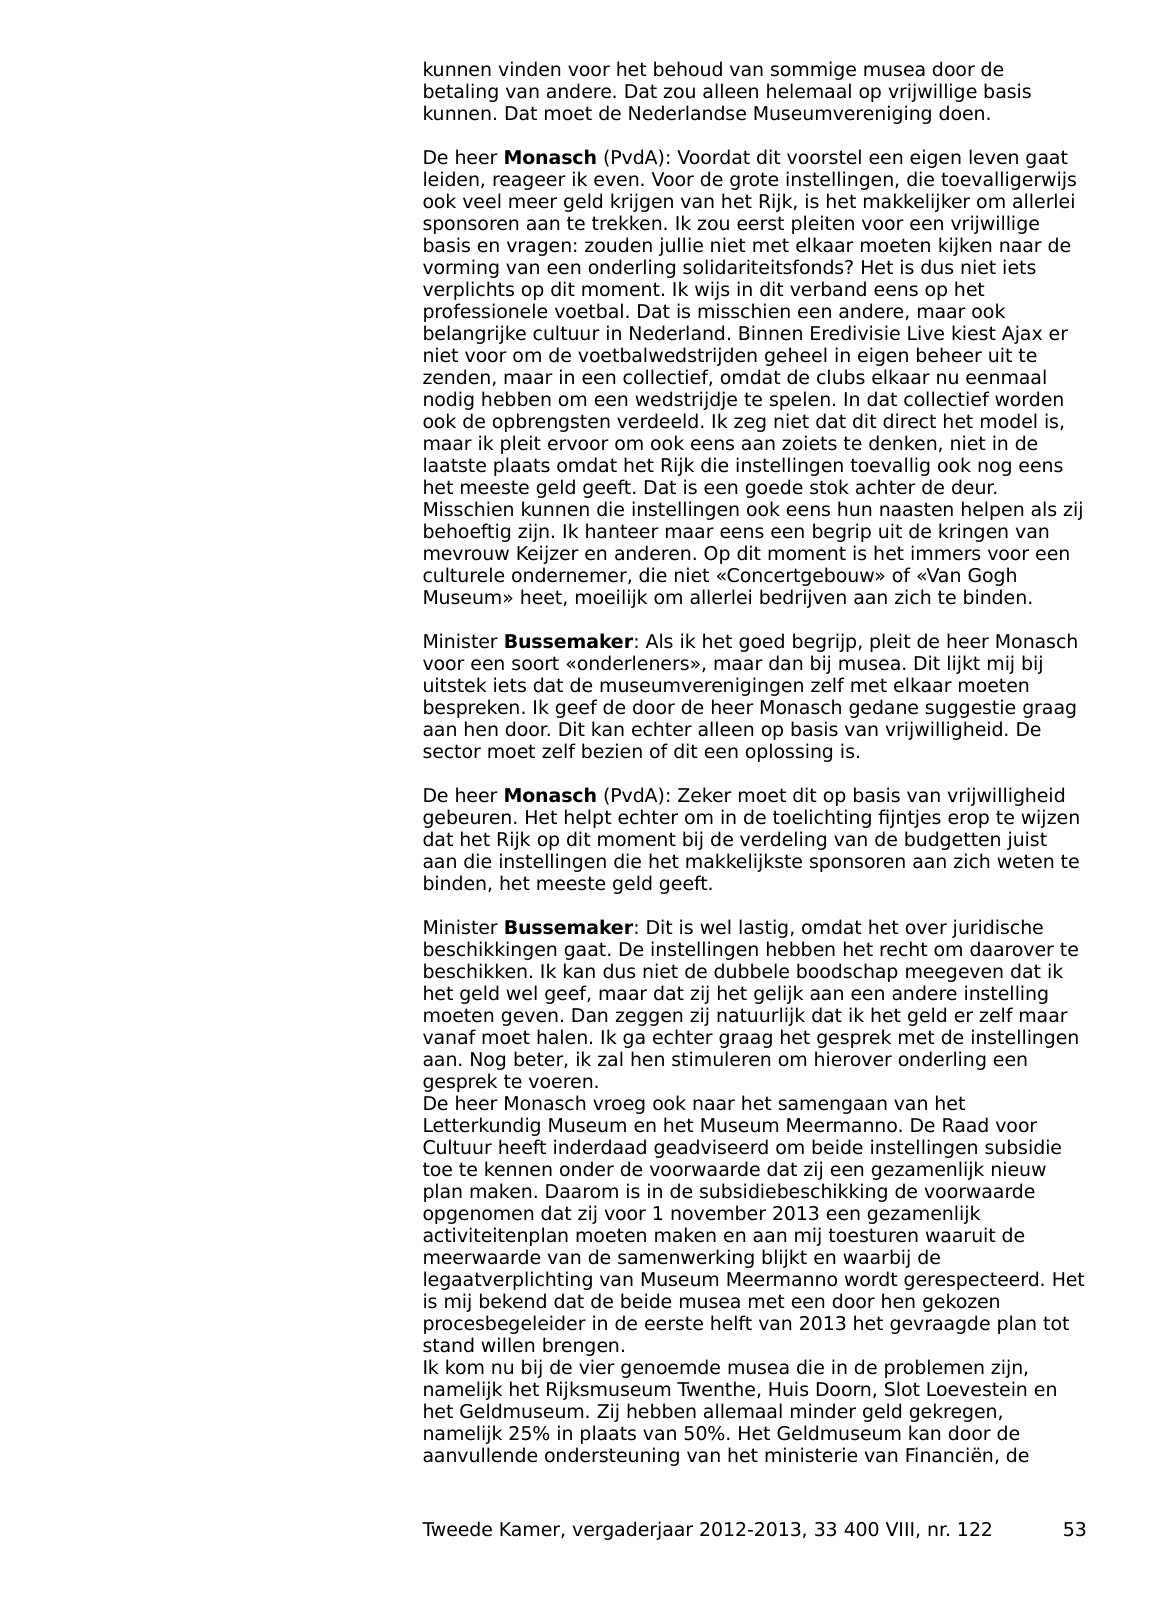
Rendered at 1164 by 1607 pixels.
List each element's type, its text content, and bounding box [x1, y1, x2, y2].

text De heer Monasch vroeg ook naar het samengaan van het Letterkundig Museum en het Museum Meermanno. De Raad voor Cultuur heeft inderdaad geadviseerd om beide instellingen subsidie toe te kennen onder de voorwaarde dat zij een gezamenlijk nieuw plan maken. Daarom is in de subsidiebeschikking de voorwaarde opgenomen dat zij voor 1 november 2013 een gezamenlijk activiteitenplan moeten maken en aan mij toesturen waaruit de meerwaarde van de samenwerking blijkt en waarbij de legaatverplichting van Museum Meermanno wordt gerespecteerd. Het is mij bekend dat de beide musea met een door hen gekozen procesbegeleider in de eerste helft van 2013 het gevraagde plan tot stand willen brengen. [422, 1093, 1087, 1357]
text Ik kom nu bij de vier genoemde musea die in de problemen zijn, namelijk het Rijksmuseum Twenthe, Huis Doorn, Slot Loevestein en het Geldmuseum. Zij hebben allemaal minder geld gekregen, namelijk 25% in plaats van 50%. Het Geldmuseum kan door de aanvullende ondersteuning van het ministerie van Financiën, de [422, 1357, 1087, 1467]
text Minister Bussemaker: Als ik het goed begrijp, pleit de heer Monasch voor een soort «onderleners», maar dan bij musea. Dit lijkt mij bij uitstek iets dat de museumverenigingen zelf met elkaar moeten bespreken. Ik geef de door de heer Monasch gedane suggestie graag aan hen door. Dit kan echter alleen op basis van vrijwilligheid. De sector moet zelf bezien of dit een oplossing is. [422, 631, 1087, 763]
text Minister Bussemaker: Dit is wel lastig, omdat het over juridische beschikkingen gaat. De instellingen hebben het recht om daarover te beschikken. Ik kan dus niet de dubbele boodschap meegeven dat ik het geld wel geef, maar dat zij het gelijk aan een andere instelling moeten geven. Dan zeggen zij natuurlijk dat ik het geld er zelf maar vanaf moet halen. Ik ga echter graag het gesprek met de instellingen aan. Nog beter, ik zal hen stimuleren om hierover onderling een gesprek te voeren. [422, 917, 1087, 1093]
text De heer Monasch (PvdA): Voordat dit voorstel een eigen leven gaat leiden, reageer ik even. Voor de grote instellingen, die toevalligerwijs ook veel meer geld krijgen van het Rijk, is het makkelijker om allerlei sponsoren aan te trekken. Ik zou eerst pleiten voor een vrijwillige basis en vragen: zouden jullie niet met elkaar moeten kijken naar de vorming van een onderling solidariteitsfonds? Het is dus niet iets verplichts op dit moment. Ik wijs in dit verband eens op het professionele voetbal. Dat is misschien een andere, maar ook belangrijke cultuur in Nederland. Binnen Eredivisie Live kiest Ajax er niet voor om de voetbalwedstrijden geheel in eigen beheer uit te zenden, maar in een collectief, omdat de clubs elkaar nu eenmaal nodig hebben om een wedstrijdje te spelen. In dat collectief worden ook de opbrengsten verdeeld. Ik zeg niet dat dit direct het model is, maar ik pleit ervoor om ook eens aan zoiets te denken, niet in de laatste plaats omdat het Rijk die instellingen toevallig ook nog eens het meeste geld geeft. Dat is een goede stok achter de deur. Misschien kunnen die instellingen ook eens hun naasten helpen als zij behoeftig zijn. Ik hanteer maar eens een begrip uit de kringen van mevrouw Keijzer en anderen. Op dit moment is het immers voor een culturele ondernemer, die niet «Concertgebouw» of «Van Gogh Museum» heet, moeilijk om allerlei bedrijven aan zich te binden. [422, 147, 1087, 609]
text kunnen vinden voor het behoud van sommige musea door de betaling van andere. Dat zou alleen helemaal op vrijwillige basis kunnen. Dat moet de Nederlandse Museumvereniging doen. [422, 59, 1087, 125]
text De heer Monasch (PvdA): Zeker moet dit op basis van vrijwilligheid gebeuren. Het helpt echter om in de toelichting fijntjes erop te wijzen dat het Rijk op dit moment bij de verdeling van de budgetten juist aan die instellingen die het makkelijkste sponsoren aan zich weten te binden, het meeste geld geeft. [422, 785, 1087, 895]
